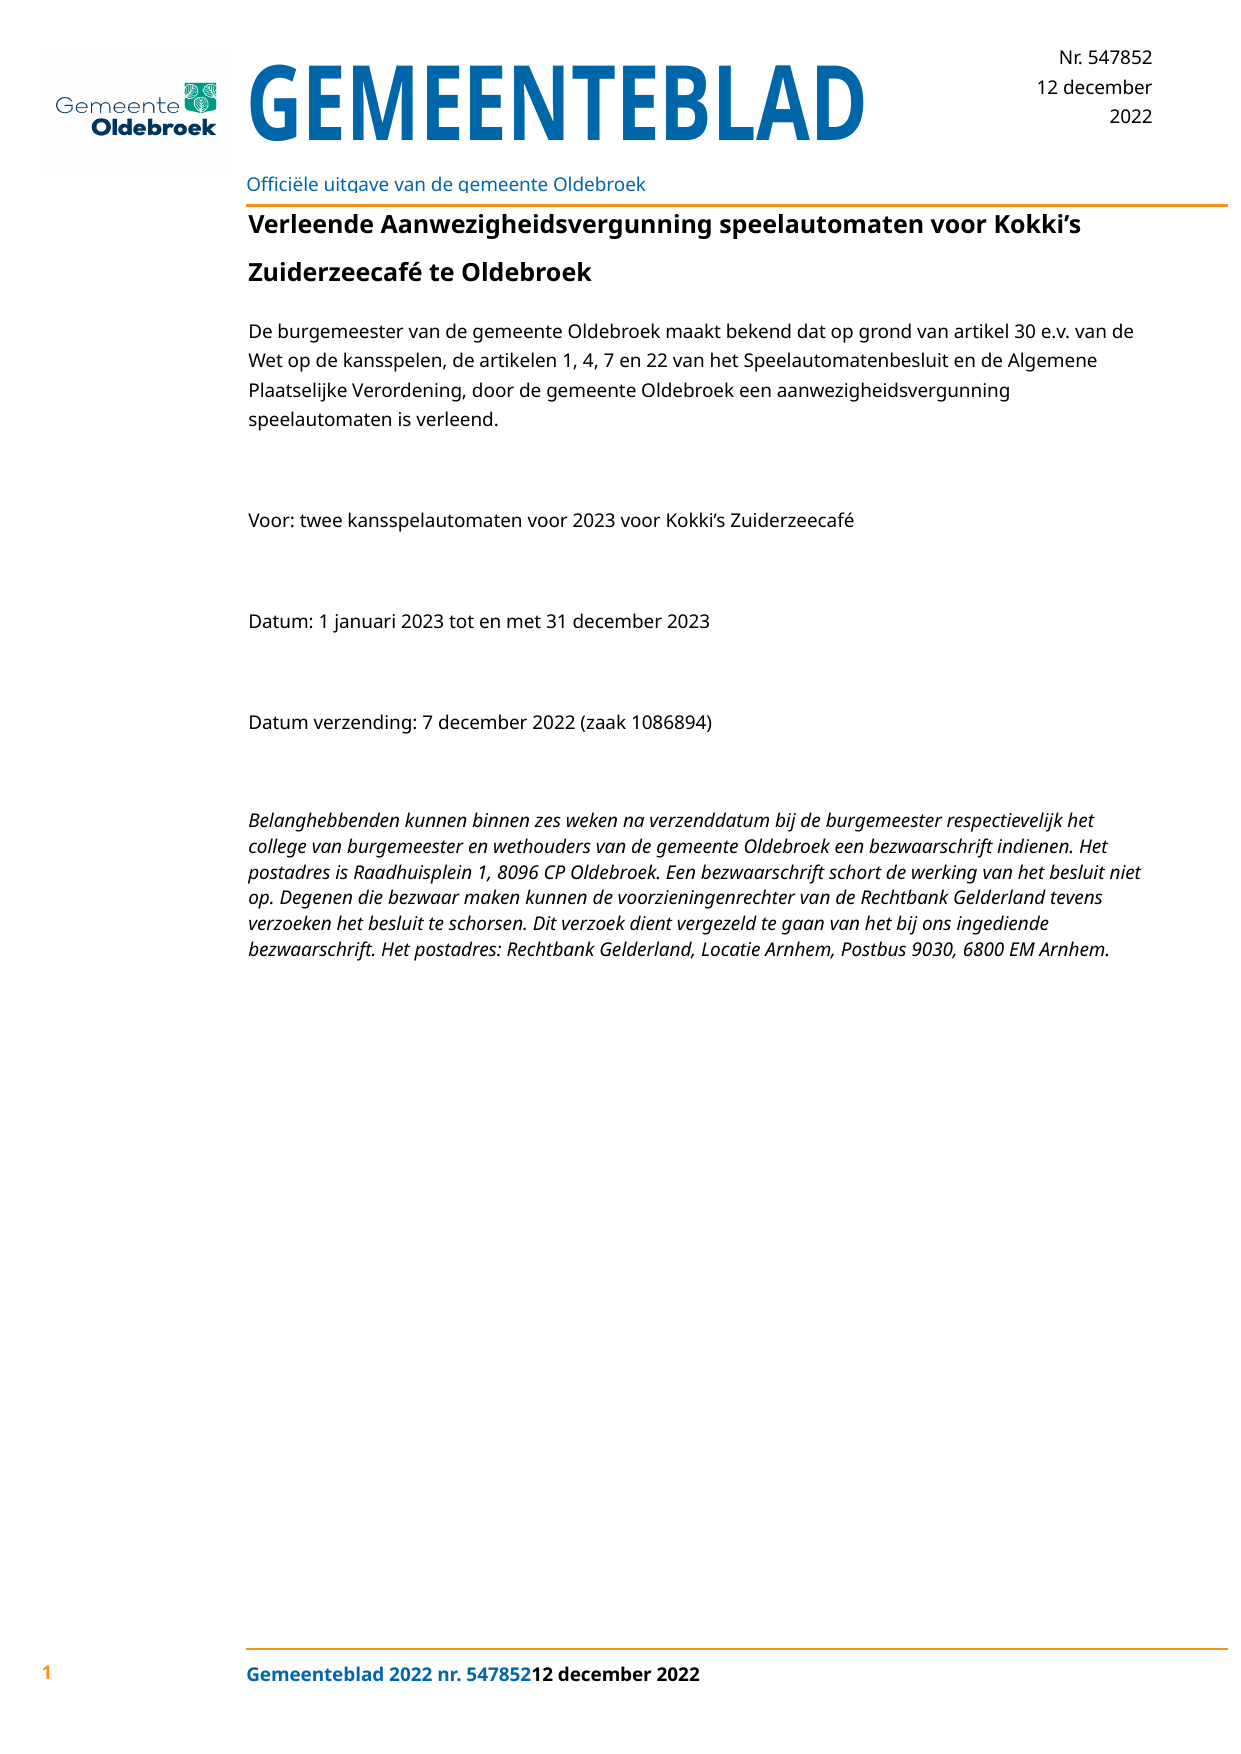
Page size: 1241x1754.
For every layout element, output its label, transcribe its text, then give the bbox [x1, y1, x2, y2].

text Datum: 1 januari 2023 tot en met 31 december 2023 [248, 608, 1152, 634]
text Belanghebbenden kunnen binnen zes weken na verzenddatum bij de burgemeester respectievelijk het college van burgemeester en wethouders van de gemeente Oldebroek een bezwaarschrift indienen. Het postadres is Raadhuisplein 1, 8096 CP Oldebroek. Een bezwaarschrift schort de werking van het besluit niet op. Degenen die bezwaar maken kunnen de voorzieningenrechter van de Rechtbank Gelderland tevens verzoeken het besluit te schorsen. Dit verzoek dient vergezeld te gaan van het bij ons ingediende bezwaarschrift. Het postadres: Rechtbank Gelderland, Locatie Arnhem, Postbus 9030, 6800 EM Arnhem. [248, 807, 1152, 962]
picture [41, 47, 231, 172]
text Datum verzending: 7 december 2022 (zaak 1086894) [248, 709, 1152, 735]
text Verleende Aanwezigheidsvergunning speelautomaten voor Kokki’s Zuiderzeecafé te Oldebroek [248, 207, 1152, 288]
text Voor: twee kansspelautomaten voor 2023 voor Kokki’s Zuiderzeecafé [248, 507, 1152, 533]
text De burgemeester van de gemeente Oldebroek maakt bekend dat op grond van artikel 30 e.v. van de Wet op de kansspelen, de artikelen 1, 4, 7 en 22 van het Speelautomatenbesluit en de Algemene Plaatselijke Verordening, door de gemeente Oldebroek een aanwezigheidsvergunning speelautomaten is verleend. [248, 318, 1152, 432]
